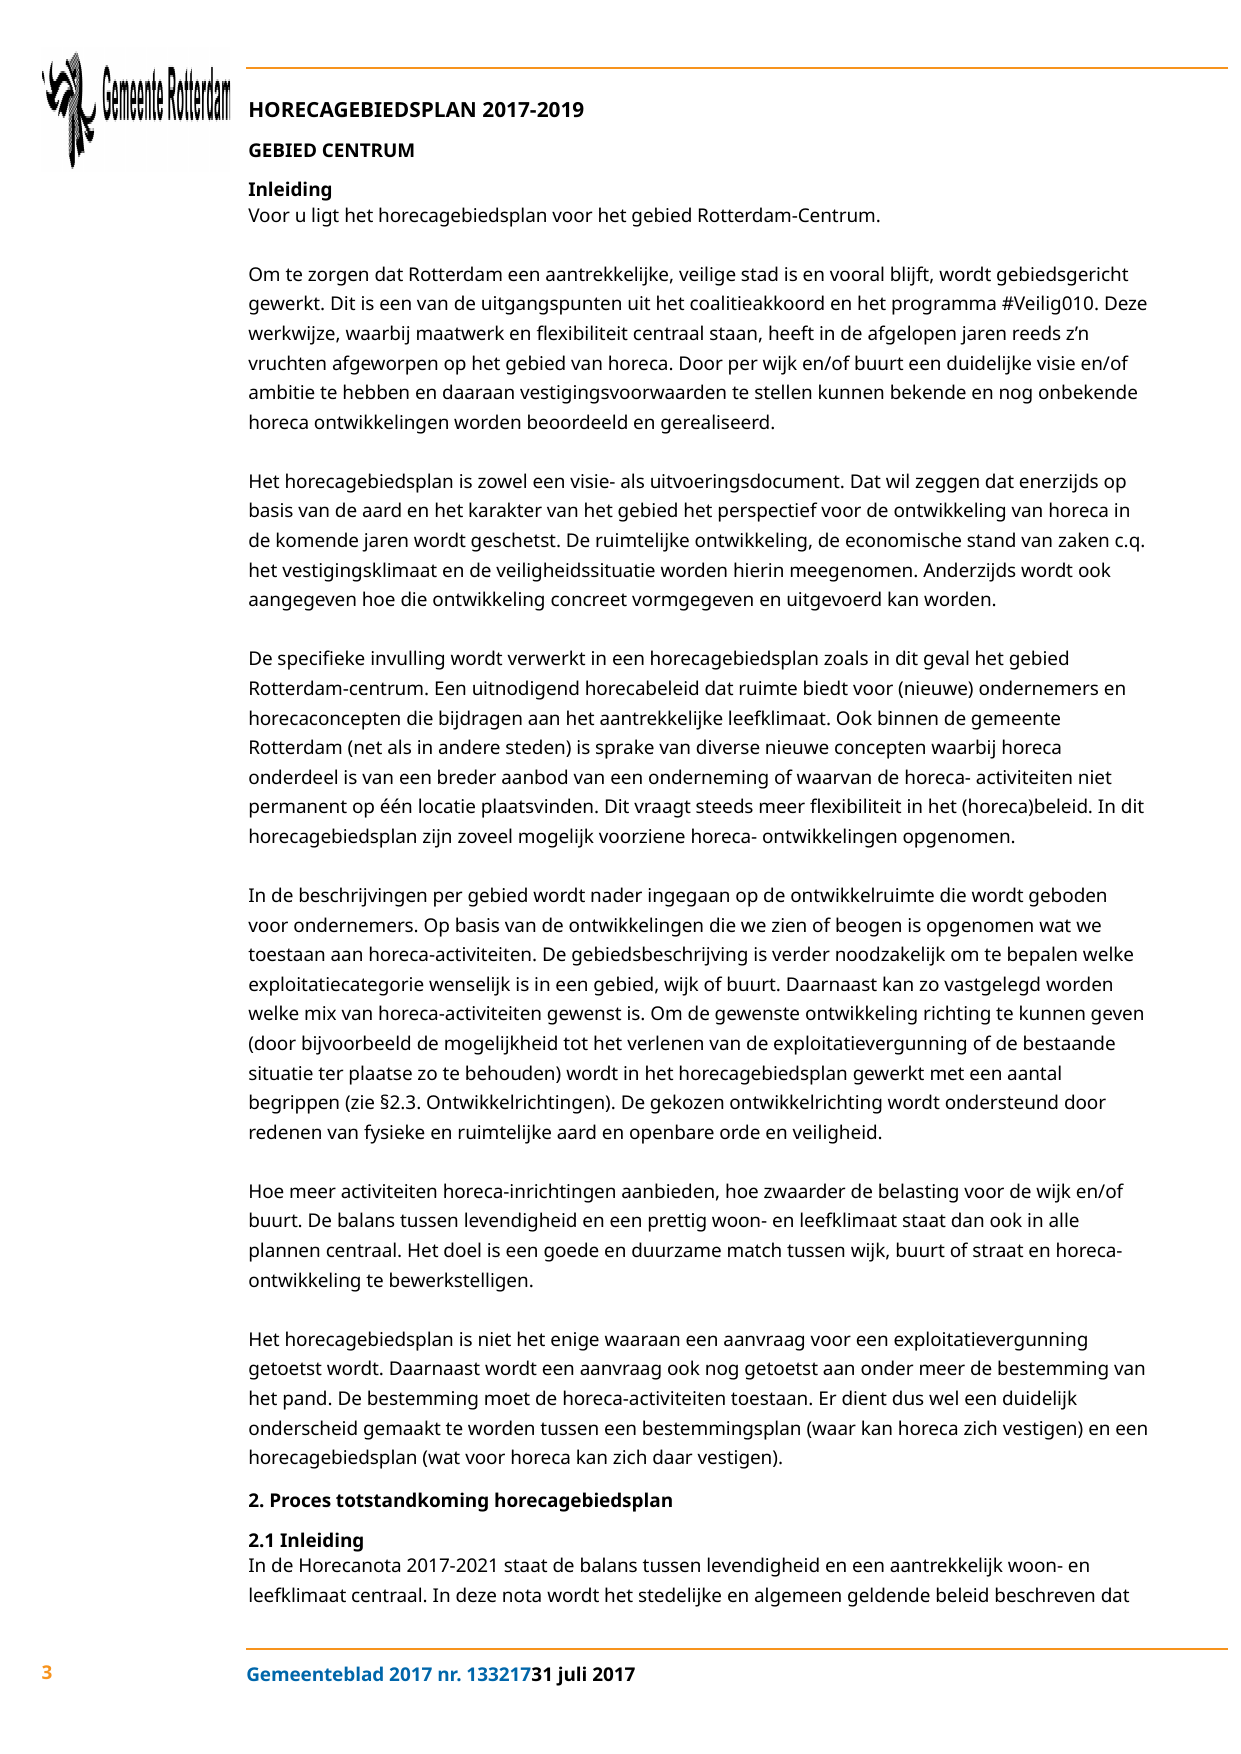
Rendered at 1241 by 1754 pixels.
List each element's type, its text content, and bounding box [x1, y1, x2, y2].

text In de beschrijvingen per gebied wordt nader ingegaan op de ontwikkelruimte die wordt geboden voor ondernemers. Op basis van de ontwikkelingen die we zien of beogen is opgenomen wat we toestaan aan horeca-activiteiten. De gebiedsbeschrijving is verder noodzakelijk om te bepalen welke exploitatiecategorie wenselijk is in een gebied, wijk of buurt. Daarnaast kan zo vastgelegd worden welke mix van horeca-activiteiten gewenst is. Om de gewenste ontwikkeling richting te kunnen geven (door bijvoorbeeld de mogelijkheid tot het verlenen van de exploitatievergunning of de bestaande situatie ter plaatse zo te behouden) wordt in het horecagebiedsplan gewerkt met een aantal begrippen (zie §2.3. Ontwikkelrichtingen). De gekozen ontwikkelrichting wordt ondersteund door redenen van fysieke en ruimtelijke aard en openbare orde en veiligheid. [248, 882, 1152, 1145]
text GEBIED CENTRUM [248, 137, 1152, 163]
text De specifieke invulling wordt verwerkt in een horecagebiedsplan zoals in dit geval het gebied Rotterdam-centrum. Een uitnodigend horecabeleid dat ruimte biedt voor (nieuwe) ondernemers en horecaconcepten die bijdragen aan het aantrekkelijke leefklimaat. Ook binnen de gemeente Rotterdam (net als in andere steden) is sprake van diverse nieuwe concepten waarbij horeca onderdeel is van een breder aanbod van een onderneming of waarvan de horeca- activiteiten niet permanent op één locatie plaatsvinden. Dit vraagt steeds meer flexibiliteit in het (horeca)beleid. In dit horecagebiedsplan zijn zoveel mogelijk voorziene horeca- ontwikkelingen opgenomen. [248, 646, 1152, 849]
picture [41, 47, 231, 172]
text Voor u ligt het horecagebiedsplan voor het gebied Rotterdam-Centrum. [248, 202, 1152, 228]
text 2.1 Inleiding [248, 1527, 1152, 1552]
text Het horecagebiedsplan is niet het enige waaraan een aanvraag voor een exploitatievergunning getoetst wordt. Daarnaast wordt een aanvraag ook nog getoetst aan onder meer de bestemming van het pand. De bestemming moet de horeca-activiteiten toestaan. Er dient dus wel een duidelijk onderscheid gemaakt te worden tussen een bestemmingsplan (waar kan horeca zich vestigen) en een horecagebiedsplan (wat voor horeca kan zich daar vestigen). [248, 1326, 1152, 1470]
text HORECAGEBIEDSPLAN 2017-2019 [248, 95, 1152, 123]
text Hoe meer activiteiten horeca-inrichtingen aanbieden, hoe zwaarder de belasting voor de wijk en/of buurt. De balans tussen levendigheid en een prettig woon- en leefklimaat staat dan ook in alle plannen centraal. Het doel is een goede en duurzame match tussen wijk, buurt of straat en horeca-ontwikkeling te bewerkstelligen. [248, 1178, 1152, 1293]
text Inleiding [248, 176, 1152, 202]
text Om te zorgen dat Rotterdam een aantrekkelijke, veilige stad is en vooral blijft, wordt gebiedsgericht gewerkt. Dit is een van de uitgangspunten uit het coalitieakkoord en het programma #Veilig010. Deze werkwijze, waarbij maatwerk en flexibiliteit centraal staan, heeft in de afgelopen jaren reeds z’n vruchten afgeworpen op het gebied van horeca. Door per wijk en/of buurt een duidelijke visie en/of ambitie te hebben en daaraan vestigingsvoorwaarden te stellen kunnen bekende en nog onbekende horeca ontwikkelingen worden beoordeeld en gerealiseerd. [248, 261, 1152, 435]
text In de Horecanota 2017-2021 staat de balans tussen levendigheid en een aantrekkelijk woon- en leefklimaat centraal. In deze nota wordt het stedelijke en algemeen geldende beleid beschreven dat [248, 1552, 1152, 1608]
text 2. Proces totstandkoming horecagebiedsplan [248, 1487, 1152, 1513]
text Het horecagebiedsplan is zowel een visie- als uitvoeringsdocument. Dat wil zeggen dat enerzijds op basis van de aard en het karakter van het gebied het perspectief voor de ontwikkeling van horeca in de komende jaren wordt geschetst. De ruimtelijke ontwikkeling, de economische stand van zaken c.q. het vestigingsklimaat en de veiligheidssituatie worden hierin meegenomen. Anderzijds wordt ook aangegeven hoe die ontwikkeling concreet vormgegeven en uitgevoerd kan worden. [248, 468, 1152, 612]
